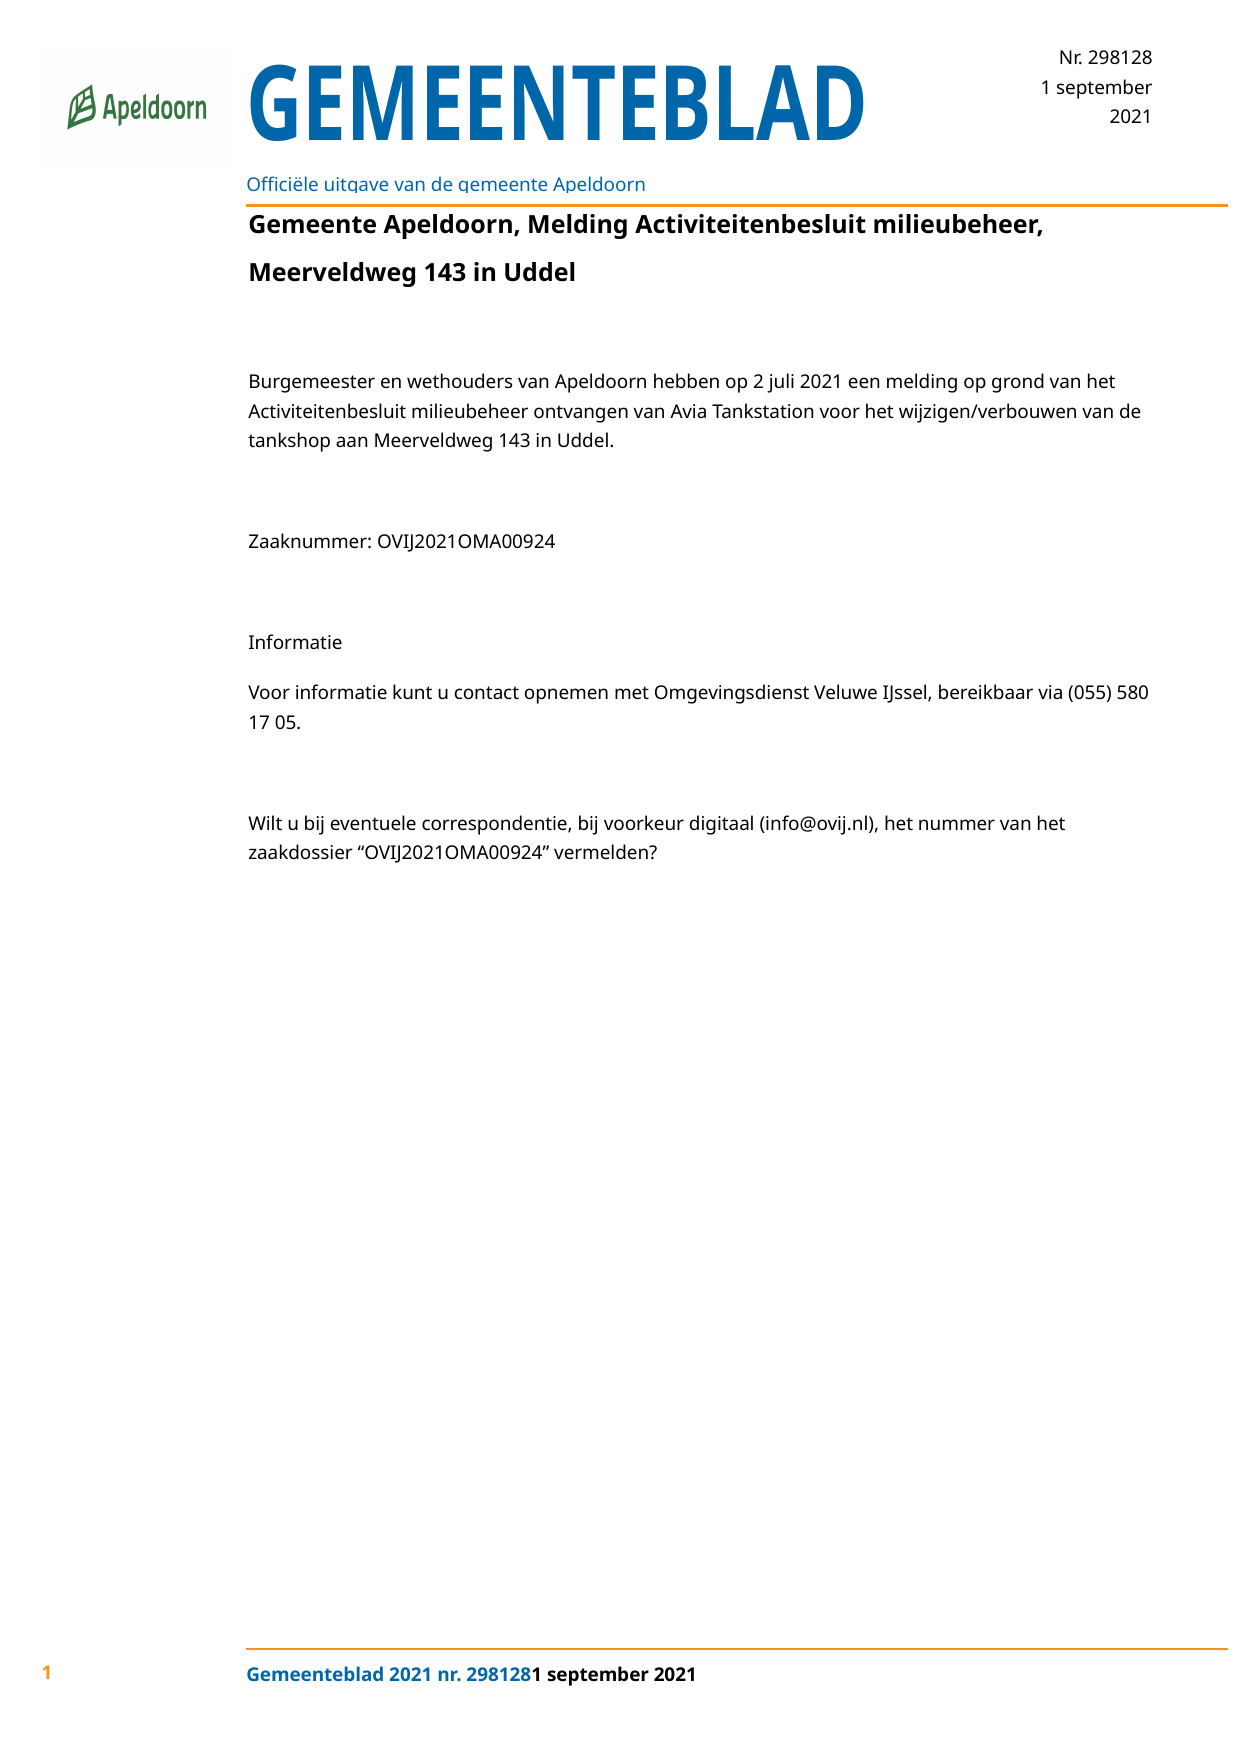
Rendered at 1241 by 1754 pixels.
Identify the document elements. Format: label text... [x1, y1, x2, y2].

text Wilt u bij eventuele correspondentie, bij voorkeur digitaal (info@ovij.nl), het nummer van het zaakdossier “OVIJ2021OMA00924” vermelden? [248, 810, 1152, 865]
picture [41, 47, 231, 172]
text Zaaknummer: OVIJ2021OMA00924 [248, 528, 1152, 554]
text Informatie [248, 629, 1152, 655]
text Burgemeester en wethouders van Apeldoorn hebben op 2 juli 2021 een melding op grond van het Activiteitenbesluit milieubeheer ontvangen van Avia Tankstation voor het wijzigen/verbouwen van de tankshop aan Meerveldweg 143 in Uddel. [248, 368, 1152, 453]
text Gemeente Apeldoorn, Melding Activiteitenbesluit milieubeheer, Meerveldweg 143 in Uddel [248, 207, 1152, 288]
text Voor informatie kunt u contact opnemen met Omgevingsdienst Veluwe IJssel, bereikbaar via (055) 580 17 05. [248, 679, 1152, 735]
